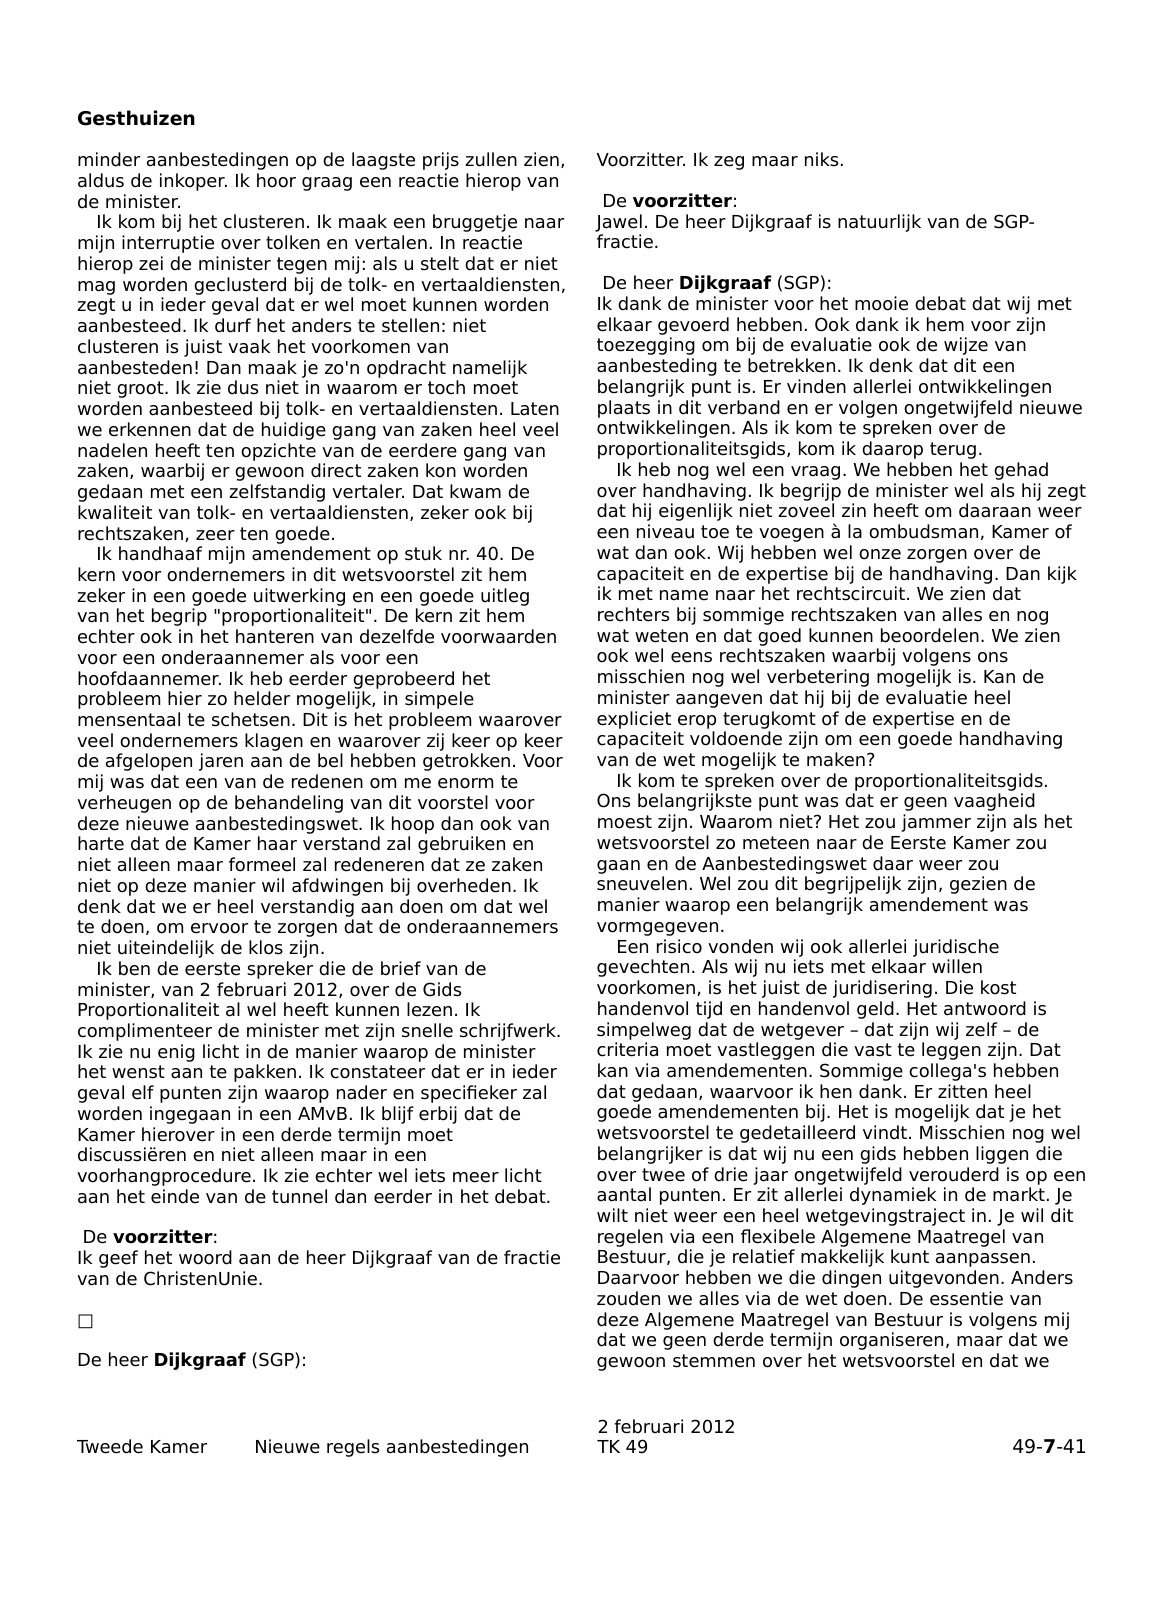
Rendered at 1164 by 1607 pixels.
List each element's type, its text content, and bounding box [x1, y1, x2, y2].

text Ik ben de eerste spreker die de brief van de minister, van 2 februari 2012, over de Gids Proportionaliteit al wel heeft kunnen lezen. Ik complimenteer de minister met zijn snelle schrijfwerk. Ik zie nu enig licht in de manier waarop de minister het wenst aan te pakken. Ik constateer dat er in ieder geval elf punten zijn waarop nader en specifieker zal worden ingegaan in een AMvB. Ik blijf erbij dat de Kamer hierover in een derde termijn moet discussiëren en niet alleen maar in een voorhangprocedure. Ik zie echter wel iets meer licht aan het einde van de tunnel dan eerder in het debat. [77, 959, 567, 1207]
text De voorzitter: [77, 1227, 567, 1248]
text De heer Dijkgraaf (SGP): [596, 273, 1087, 294]
text Een risico vonden wij ook allerlei juridische gevechten. Als wij nu iets met elkaar willen voorkomen, is het juist de juridisering. Die kost handenvol tijd en handenvol geld. Het antwoord is simpelweg dat de wetgever – dat zijn wij zelf – de criteria moet vastleggen die vast te leggen zijn. Dat kan via amendementen. Sommige collega's hebben dat gedaan, waarvoor ik hen dank. Er zitten heel goede amendementen bij. Het is mogelijk dat je het wetsvoorstel te gedetailleerd vindt. Misschien nog wel belangrijker is dat wij nu een gids hebben liggen die over twee of drie jaar ongetwijfeld verouderd is op een aantal punten. Er zit allerlei dynamiek in de markt. Je wilt niet weer een heel wetgevingstraject in. Je wil dit regelen via een flexibele Algemene Maatregel van Bestuur, die je relatief makkelijk kunt aanpassen. Daarvoor hebben we die dingen uitgevonden. Anders zouden we alles via de wet doen. De essentie van deze Algemene Maatregel van Bestuur is volgens mij dat we geen derde termijn organiseren, maar dat we gewoon stemmen over het wetsvoorstel en dat we [596, 936, 1087, 1372]
text Ik kom bij het clusteren. Ik maak een bruggetje naar mijn interruptie over tolken en vertalen. In reactie hierop zei de minister tegen mij: als u stelt dat er niet mag worden geclusterd bij de tolk- en vertaaldiensten, zegt u in ieder geval dat er wel moet kunnen worden aanbesteed. Ik durf het anders te stellen: niet clusteren is juist vaak het voorkomen van aanbesteden! Dan maak je zo'n opdracht namelijk niet groot. Ik zie dus niet in waarom er toch moet worden aanbesteed bij tolk- en vertaaldiensten. Laten we erkennen dat de huidige gang van zaken heel veel nadelen heeft ten opzichte van de eerdere gang van zaken, waarbij er gewoon direct zaken kon worden gedaan met een zelfstandig vertaler. Dat kwam de kwaliteit van tolk- en vertaaldiensten, zeker ook bij rechtszaken, zeer ten goede. [77, 212, 567, 544]
text □ [77, 1309, 567, 1330]
text Ik handhaaf mijn amendement op stuk nr. 40. De kern voor ondernemers in dit wetsvoorstel zit hem zeker in een goede uitwerking en een goede uitleg van het begrip "proportionaliteit". De kern zit hem echter ook in het hanteren van dezelfde voorwaarden voor een onderaannemer als voor een hoofdaannemer. Ik heb eerder geprobeerd het probleem hier zo helder mogelijk, in simpele mensentaal te schetsen. Dit is het probleem waarover veel ondernemers klagen en waarover zij keer op keer de afgelopen jaren aan de bel hebben getrokken. Voor mij was dat een van de redenen om me enorm te verheugen op de behandeling van dit voorstel voor deze nieuwe aanbestedingswet. Ik hoop dan ook van harte dat de Kamer haar verstand zal gebruiken en niet alleen maar formeel zal redeneren dat ze zaken niet op deze manier wil afdwingen bij overheden. Ik denk dat we er heel verstandig aan doen om dat wel te doen, om ervoor te zorgen dat de onderaannemers niet uiteindelijk de klos zijn. [77, 544, 567, 959]
text minder aanbestedingen op de laagste prijs zullen zien, aldus de inkoper. Ik hoor graag een reactie hierop van de minister. [77, 150, 567, 212]
text Voorzitter. Ik zeg maar niks. [596, 150, 1087, 171]
text Ik kom te spreken over de proportionaliteitsgids. Ons belangrijkste punt was dat er geen vaagheid moest zijn. Waarom niet? Het zou jammer zijn als het wetsvoorstel zo meteen naar de Eerste Kamer zou gaan en de Aanbestedingswet daar weer zou sneuvelen. Wel zou dit begrijpelijk zijn, gezien de manier waarop een belangrijk amendement was vormgegeven. [596, 771, 1087, 936]
text Jawel. De heer Dijkgraaf is natuurlijk van de SGP-fractie. [596, 212, 1087, 253]
text De voorzitter: [596, 191, 1087, 212]
text Ik dank de minister voor het mooie debat dat wij met elkaar gevoerd hebben. Ook dank ik hem voor zijn toezegging om bij de evaluatie ook de wijze van aanbesteding te betrekken. Ik denk dat dit een belangrijk punt is. Er vinden allerlei ontwikkelingen plaats in dit verband en er volgen ongetwijfeld nieuwe ontwikkelingen. Als ik kom te spreken over de proportionaliteitsgids, kom ik daarop terug. [596, 294, 1087, 460]
text Ik heb nog wel een vraag. We hebben het gehad over handhaving. Ik begrijp de minister wel als hij zegt dat hij eigenlijk niet zoveel zin heeft om daaraan weer een niveau toe te voegen à la ombudsman, Kamer of wat dan ook. Wij hebben wel onze zorgen over de capaciteit en de expertise bij de handhaving. Dan kijk ik met name naar het rechtscircuit. We zien dat rechters bij sommige rechtszaken van alles en nog wat weten en dat goed kunnen beoordelen. We zien ook wel eens rechtszaken waarbij volgens ons misschien nog wel verbetering mogelijk is. Kan de minister aangeven dat hij bij de evaluatie heel expliciet erop terugkomt of de expertise en de capaciteit voldoende zijn om een goede handhaving van de wet mogelijk te maken? [596, 460, 1087, 771]
text Ik geef het woord aan de heer Dijkgraaf van de fractie van de ChristenUnie. [77, 1248, 567, 1289]
text De heer Dijkgraaf (SGP): [77, 1350, 567, 1371]
